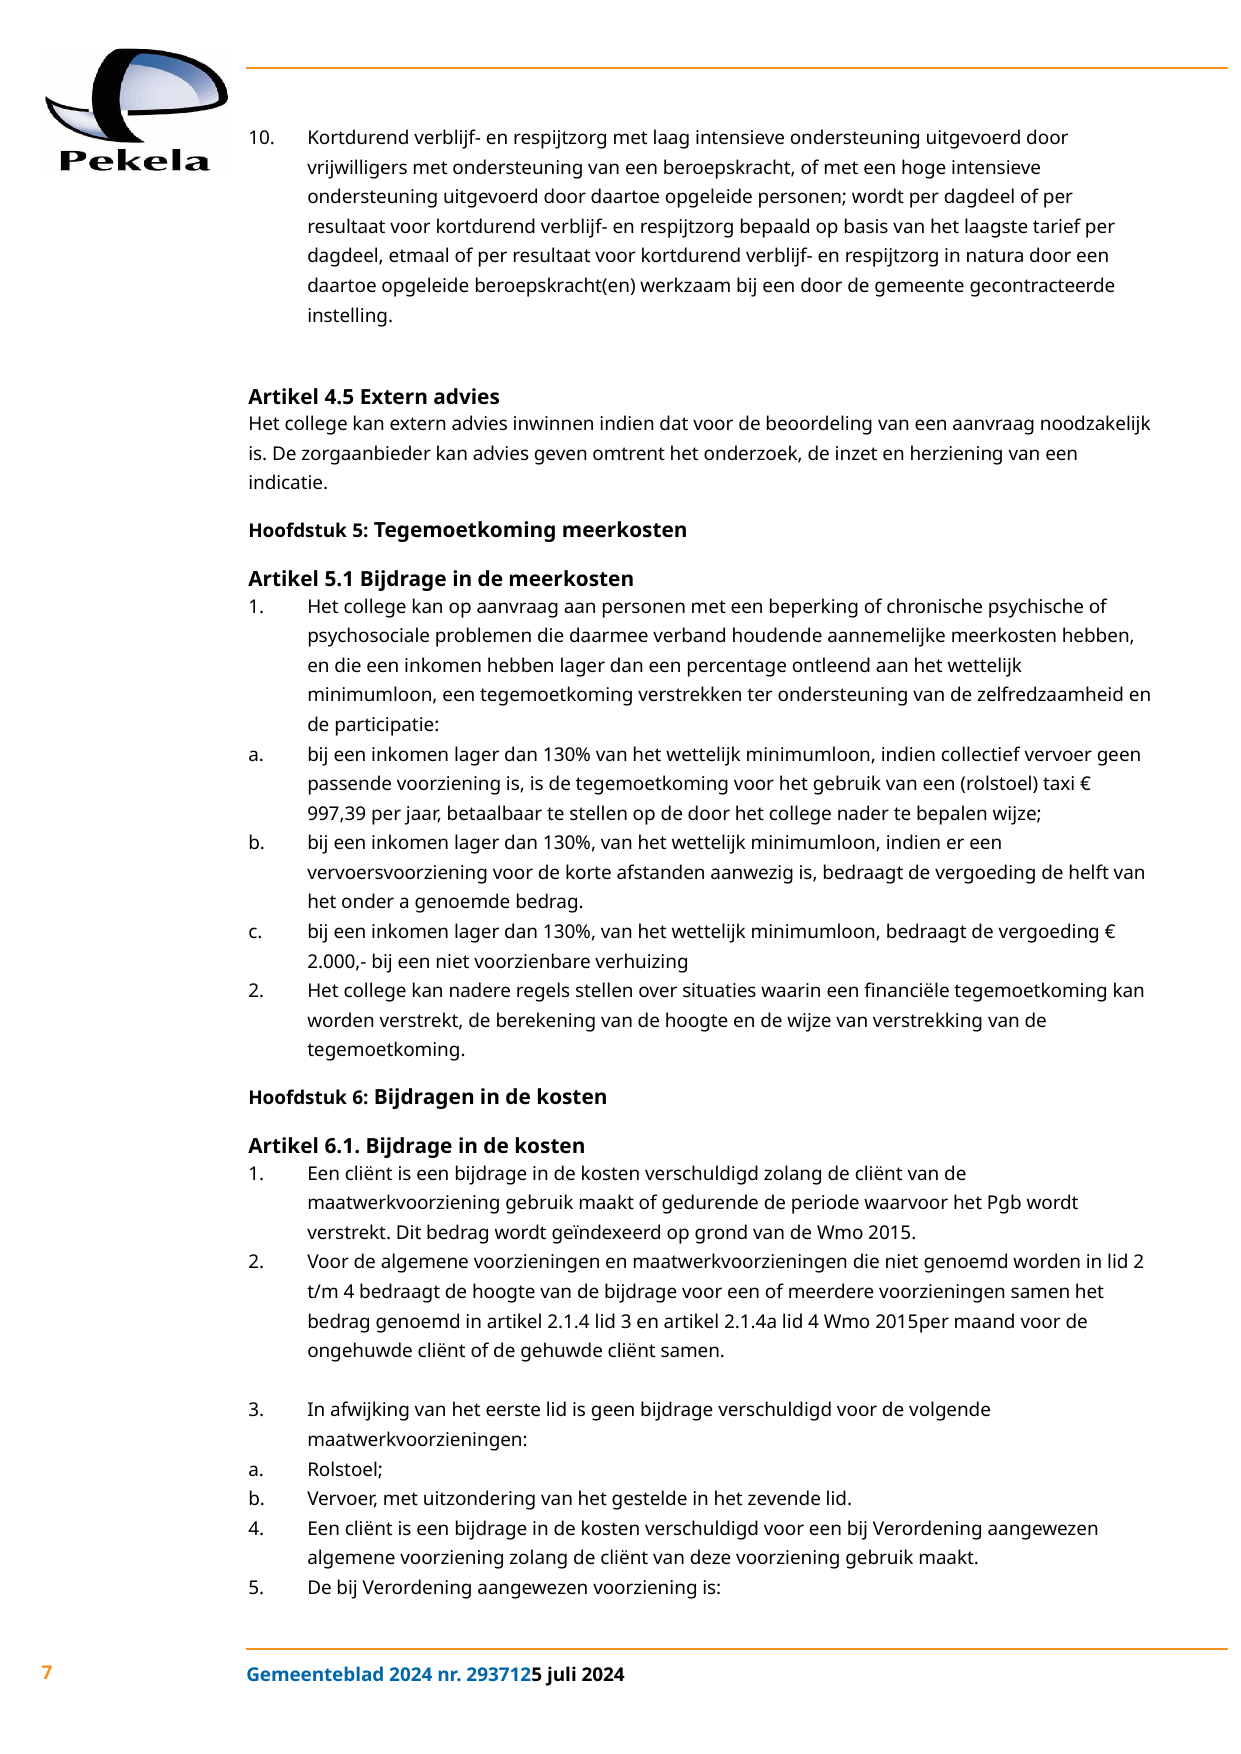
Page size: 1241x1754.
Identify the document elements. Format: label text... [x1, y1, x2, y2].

list Kortdurend verblijf- en respijtzorg met laag intensieve ondersteuning uitgevoerd door vrijwilligers met ondersteuning van een beroepskracht, of met een hoge intensieve ondersteuning uitgevoerd door daartoe opgeleide personen; wordt per dagdeel of per resultaat voor kortdurend verblijf- en respijtzorg bepaald op basis van het laagste tarief per dagdeel, etmaal of per resultaat voor kortdurend verblijf- en respijtzorg in natura door een daartoe opgeleide beroepskracht(en) werkzaam bij een door de gemeente gecontracteerde instelling. [248, 124, 1152, 328]
list Voor de algemene voorzieningen en maatwerkvoorzieningen die niet genoemd worden in lid 2 t/m 4 bedraagt de hoogte van de bijdrage voor een of meerdere voorzieningen samen het bedrag genoemd in artikel 2.1.4 lid 3 en artikel 2.1.4a lid 4 Wmo 2015per maand voor de ongehuwde cliënt of de gehuwde cliënt samen. [248, 1249, 1152, 1363]
text Artikel 4.5 Extern advies [248, 382, 1152, 410]
list Een cliënt is een bijdrage in de kosten verschuldigd voor een bij Verordening aangewezen algemene voorziening zolang de cliënt van deze voorziening gebruik maakt. [248, 1515, 1152, 1570]
list bij een inkomen lager dan 130% van het wettelijk minimumloon, indien collectief vervoer geen passende voorziening is, is de tegemoetkoming voor het gebruik van een (rolstoel) taxi € 997,39 per jaar, betaalbaar te stellen op de door het college nader te bepalen wijze; [248, 741, 1152, 826]
list Rolstoel; [248, 1456, 1152, 1481]
list Een cliënt is een bijdrage in de kosten verschuldigd zolang de cliënt van de maatwerkvoorziening gebruik maakt of gedurende de periode waarvoor het Pgb wordt verstrekt. Dit bedrag wordt geïndexeerd op grond van de Wmo 2015. [248, 1160, 1152, 1245]
picture [41, 47, 231, 172]
text Artikel 5.1 Bijdrage in de meerkosten [248, 564, 1152, 593]
text Hoofdstuk 6: Bijdragen in de kosten [248, 1082, 1152, 1111]
text Het college kan extern advies inwinnen indien dat voor de beoordeling van een aanvraag noodzakelijk is. De zorgaanbieder kan advies geven omtrent het onderzoek, de inzet en herziening van een indicatie. [248, 410, 1152, 495]
list Het college kan op aanvraag aan personen met een beperking of chronische psychische of psychosociale problemen die daarmee verband houdende aannemelijke meerkosten hebben, en die een inkomen hebben lager dan een percentage ontleend aan het wettelijk minimumloon, een tegemoetkoming verstrekken ter ondersteuning van de zelfredzaamheid en de participatie: [248, 593, 1152, 737]
text Hoofdstuk 5: Tegemoetkoming meerkosten [248, 515, 1152, 543]
list Vervoer, met uitzondering van het gestelde in het zevende lid. [248, 1485, 1152, 1511]
list bij een inkomen lager dan 130%, van het wettelijk minimumloon, indien er een vervoersvoorziening voor de korte afstanden aanwezig is, bedraagt de vergoeding de helft van het onder a genoemde bedrag. [248, 829, 1152, 914]
list Het college kan nadere regels stellen over situaties waarin een financiële tegemoetkoming kan worden verstrekt, de berekening van de hoogte en de wijze van verstrekking van de tegemoetkoming. [248, 977, 1152, 1062]
list De bij Verordening aangewezen voorziening is: [248, 1574, 1152, 1600]
list bij een inkomen lager dan 130%, van het wettelijk minimumloon, bedraagt de vergoeding € 2.000,- bij een niet voorzienbare verhuizing [248, 918, 1152, 973]
list In afwijking van het eerste lid is geen bijdrage verschuldigd voor de volgende maatwerkvoorzieningen: [248, 1397, 1152, 1452]
text Artikel 6.1. Bijdrage in de kosten [248, 1131, 1152, 1160]
